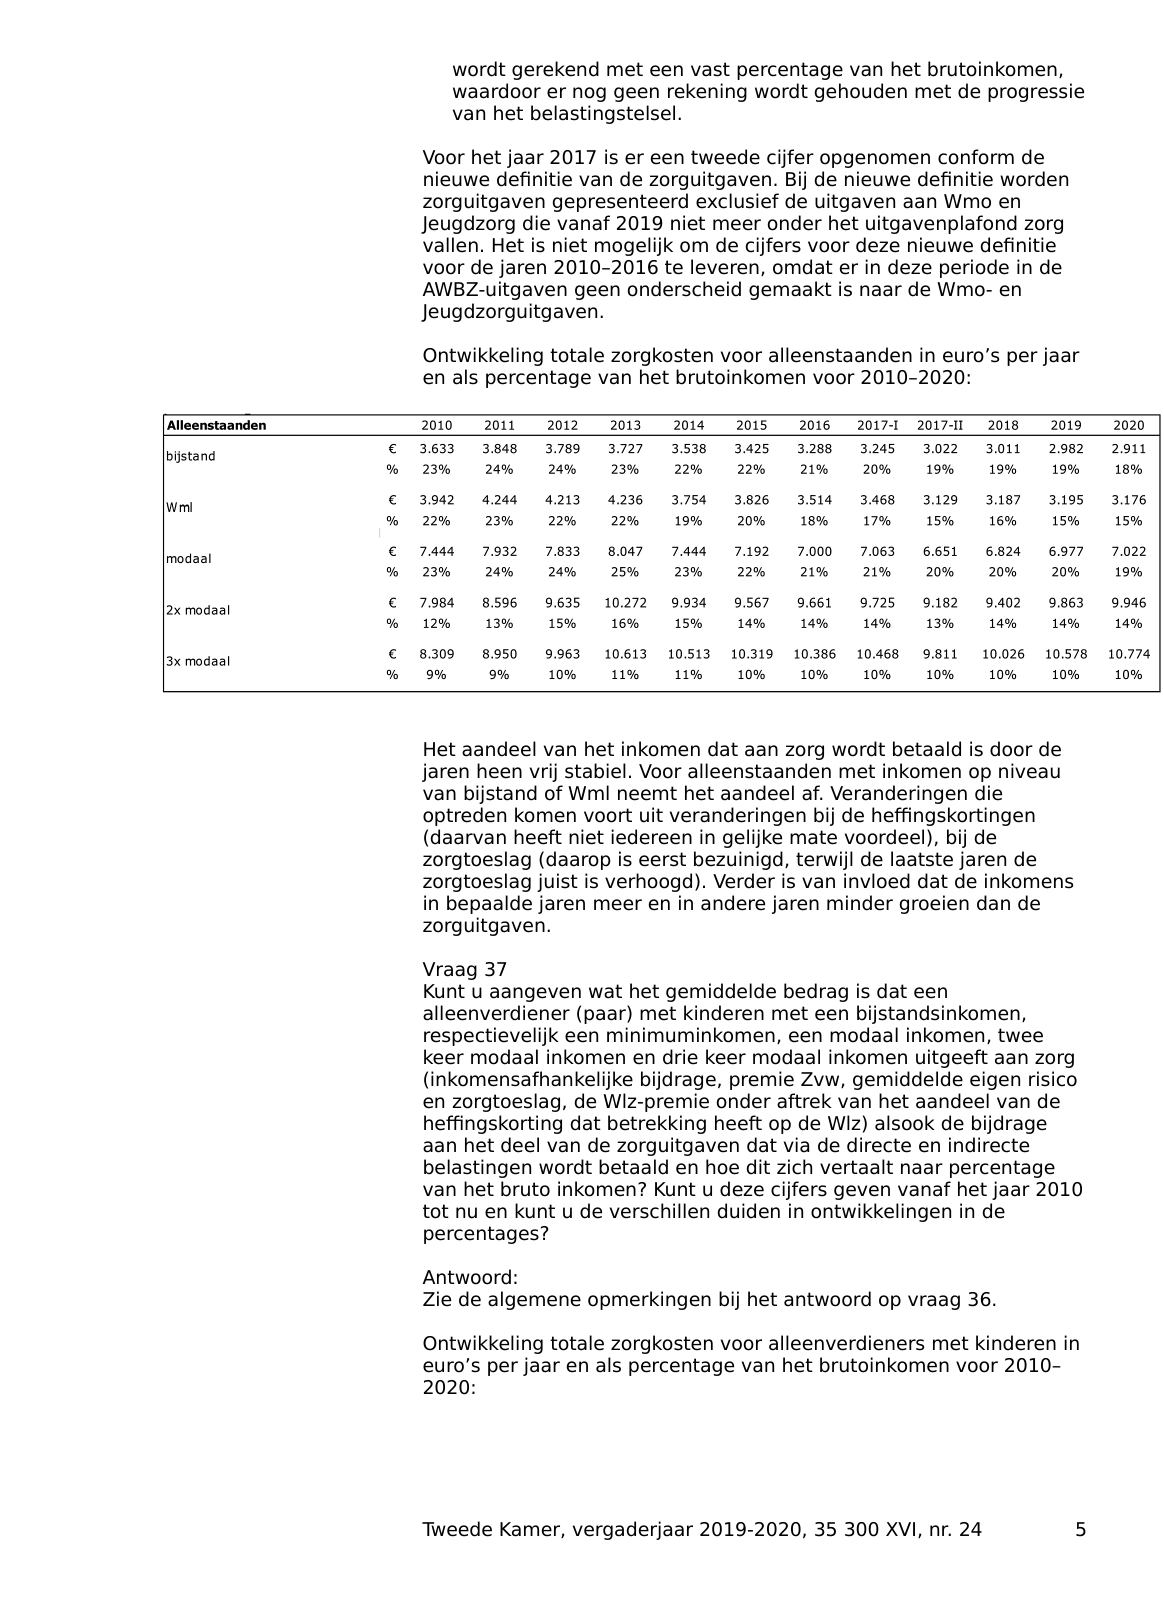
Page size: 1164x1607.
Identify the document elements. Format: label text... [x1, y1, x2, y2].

text Ontwikkeling totale zorgkosten voor alleenverdieners met kinderen in euro’s per jaar en als percentage van het brutoinkomen voor 2010–2020: [422, 1333, 1087, 1399]
text Vraag 37 [422, 959, 1087, 981]
text Zie de algemene opmerkingen bij het antwoord op vraag 36. [422, 1289, 1087, 1311]
text Het aandeel van het inkomen dat aan zorg wordt betaald is door de jaren heen vrij stabiel. Voor alleenstaanden met inkomen op niveau van bijstand of Wml neemt het aandeel af. Veranderingen die optreden komen voort uit veranderingen bij de heffingskortingen (daarvan heeft niet iedereen in gelijke mate voordeel), bij de zorgtoeslag (daarop is eerst bezuinigd, terwijl de laatste jaren de zorgtoeslag juist is verhoogd). Verder is van invloed dat de inkomens in bepaalde jaren meer en in andere jaren minder groeien dan de zorguitgaven. [422, 739, 1087, 937]
text Ontwikkeling totale zorgkosten voor alleenstaanden in euro’s per jaar en als percentage van het brutoinkomen voor 2010–2020: [422, 345, 1087, 389]
picture [159, 411, 1164, 695]
text Voor het jaar 2017 is er een tweede cijfer opgenomen conform de nieuwe definitie van de zorguitgaven. Bij de nieuwe definitie worden zorguitgaven gepresenteerd exclusief de uitgaven aan Wmo en Jeugdzorg die vanaf 2019 niet meer onder het uitgavenplafond zorg vallen. Het is niet mogelijk om de cijfers voor deze nieuwe definitie voor de jaren 2010–2016 te leveren, omdat er in deze periode in de AWBZ-uitgaven geen onderscheid gemaakt is naar de Wmo- en Jeugdzorguitgaven. [422, 147, 1087, 323]
text Kunt u aangeven wat het gemiddelde bedrag is dat een alleenverdiener (paar) met kinderen met een bijstandsinkomen, respectievelijk een minimuminkomen, een modaal inkomen, twee keer modaal inkomen en drie keer modaal inkomen uitgeeft aan zorg (inkomensafhankelijke bijdrage, premie Zvw, gemiddelde eigen risico en zorgtoeslag, de Wlz-premie onder aftrek van het aandeel van de heffingskorting dat betrekking heeft op de Wlz) alsook de bijdrage aan het deel van de zorguitgaven dat via de directe en indirecte belastingen wordt betaald en hoe dit zich vertaalt naar percentage van het bruto inkomen? Kunt u deze cijfers geven vanaf het jaar 2010 tot nu en kunt u de verschillen duiden in ontwikkelingen in de percentages? [422, 981, 1087, 1245]
text Antwoord: [422, 1267, 1087, 1289]
text wordt gerekend met een vast percentage van het brutoinkomen, waardoor er nog geen rekening wordt gehouden met de progressie van het belastingstelsel. [422, 59, 1087, 125]
